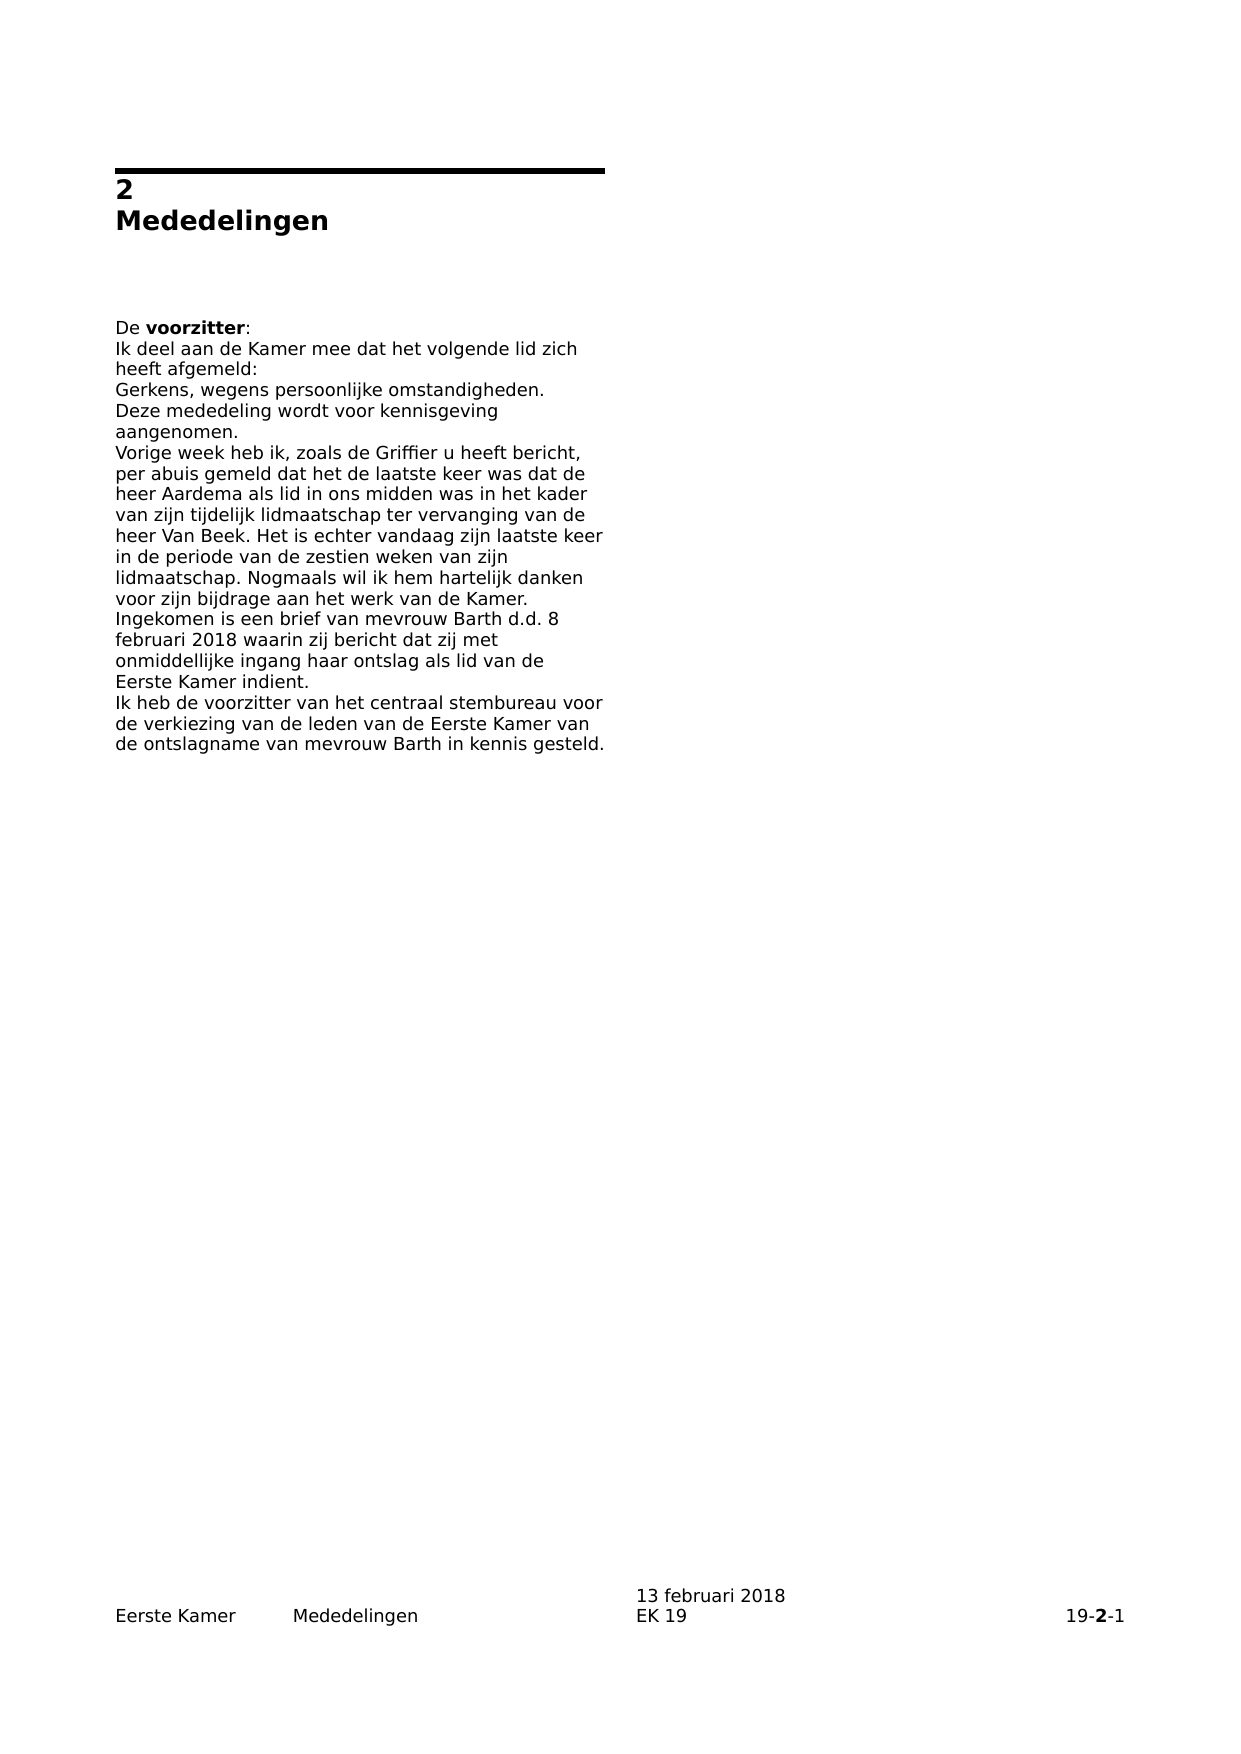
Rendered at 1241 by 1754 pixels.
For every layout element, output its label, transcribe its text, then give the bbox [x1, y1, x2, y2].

text Deze mededeling wordt voor kennisgeving aangenomen. [115, 401, 605, 442]
text De voorzitter: [115, 318, 605, 338]
text Vorige week heb ik, zoals de Griffier u heeft bericht, per abuis gemeld dat het de laatste keer was dat de heer Aardema als lid in ons midden was in het kader van zijn tijdelijk lidmaatschap ter vervanging van de heer Van Beek. Het is echter vandaag zijn laatste keer in de periode van de zestien weken van zijn lidmaatschap. Nogmaals wil ik hem hartelijk danken voor zijn bijdrage aan het werk van de Kamer. [115, 442, 605, 609]
title 2 Mededelingen [115, 174, 605, 237]
text Ik deel aan de Kamer mee dat het volgende lid zich heeft afgemeld: [115, 338, 605, 380]
text Ingekomen is een brief van mevrouw Barth d.d. 8 februari 2018 waarin zij bericht dat zij met onmiddellijke ingang haar ontslag als lid van de Eerste Kamer indient. [115, 609, 605, 692]
text Ik heb de voorzitter van het centraal stembureau voor de verkiezing van de leden van de Eerste Kamer van de ontslagname van mevrouw Barth in kennis gesteld. [115, 692, 605, 755]
text Gerkens, wegens persoonlijke omstandigheden. [115, 380, 605, 401]
